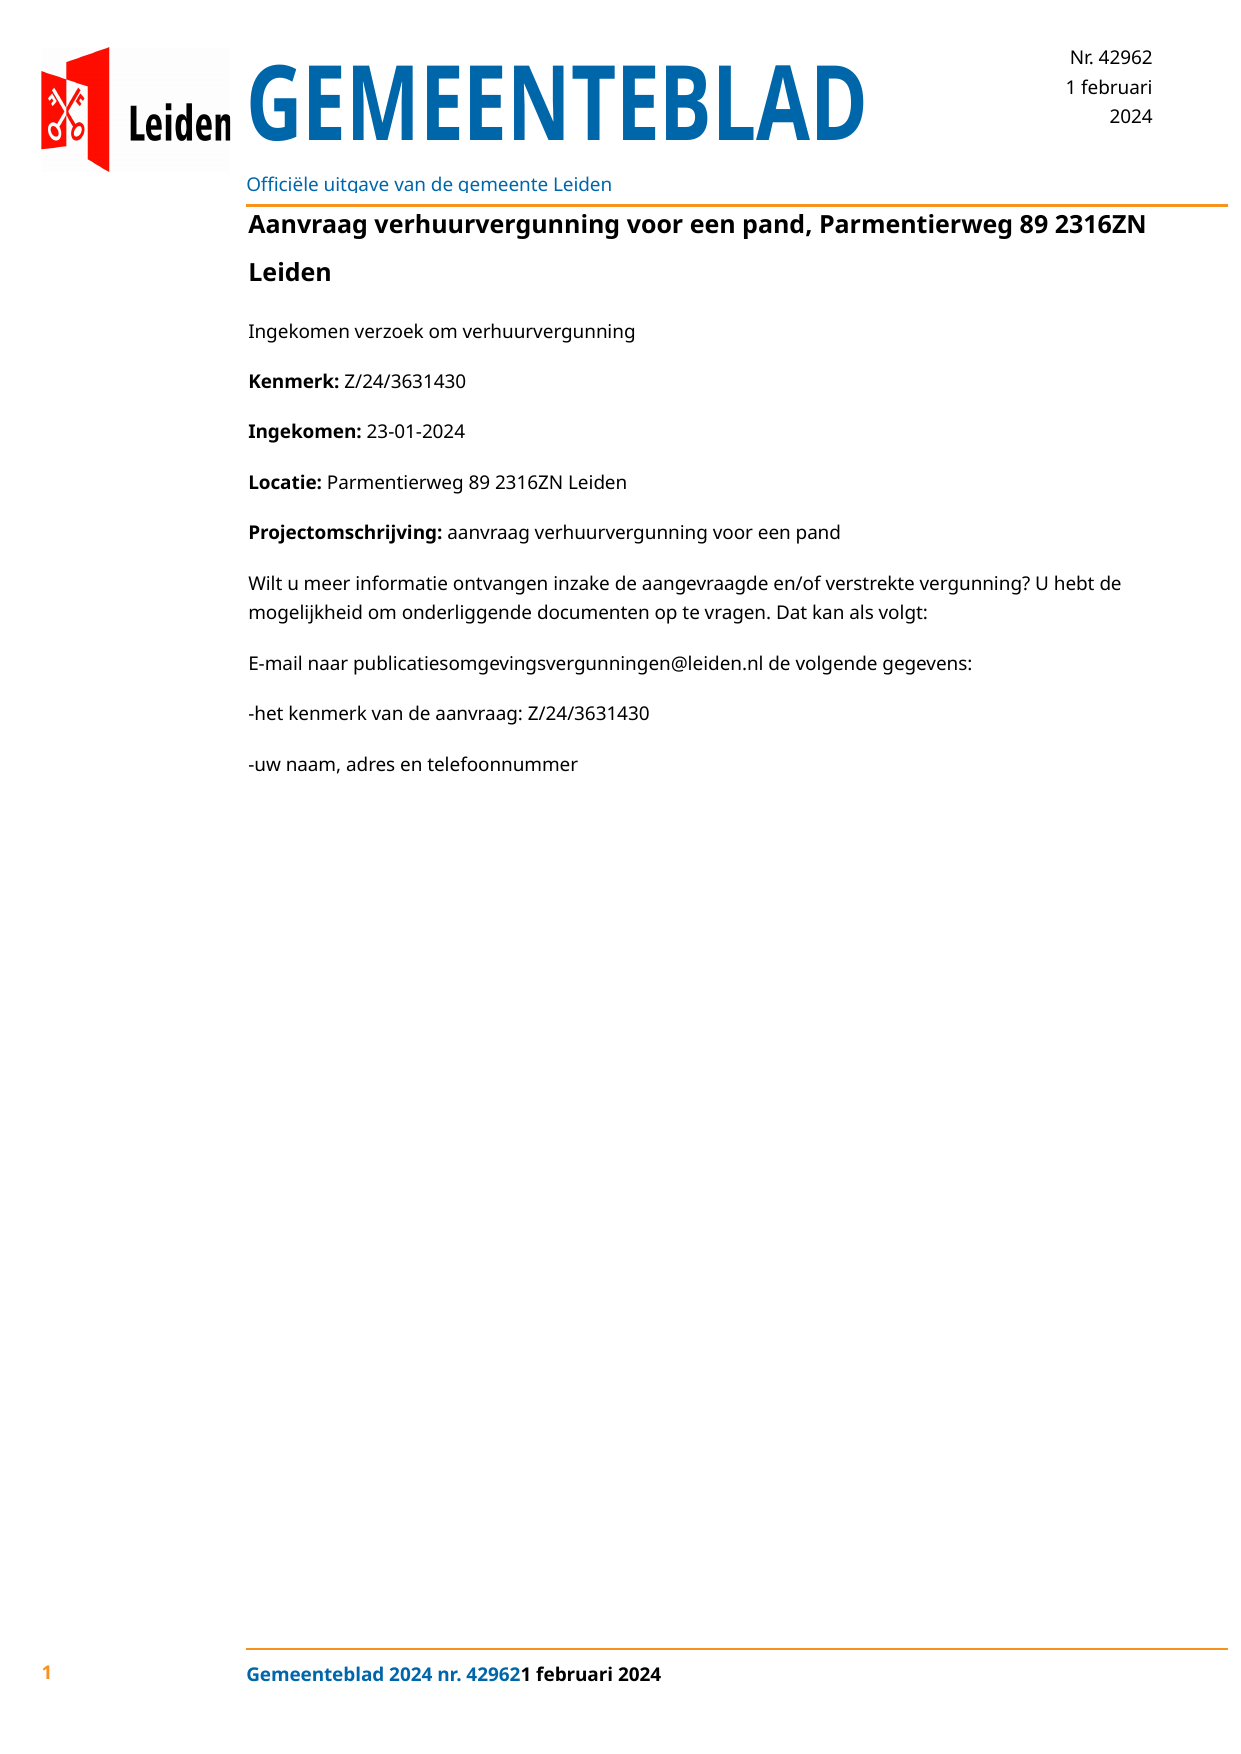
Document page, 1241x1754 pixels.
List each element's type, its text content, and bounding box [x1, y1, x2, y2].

text -het kenmerk van de aanvraag: Z/24/3631430 [248, 700, 1152, 726]
text Ingekomen verzoek om verhuurvergunning [248, 318, 1152, 344]
text Ingekomen: 23-01-2024 [248, 419, 1152, 444]
text Aanvraag verhuurvergunning voor een pand, Parmentierweg 89 2316ZN Leiden [248, 207, 1152, 288]
picture [41, 47, 231, 172]
text Locatie: Parmentierweg 89 2316ZN Leiden [248, 469, 1152, 495]
text Wilt u meer informatie ontvangen inzake de aangevraagde en/of verstrekte vergunning? U hebt de mogelijkheid om onderliggende documenten op te vragen. Dat kan als volgt: [248, 570, 1152, 625]
text Projectomschrijving: aanvraag verhuurvergunning voor een pand [248, 519, 1152, 545]
text E-mail naar publicatiesomgevingsvergunningen@leiden.nl de volgende gegevens: [248, 650, 1152, 676]
text -uw naam, adres en telefoonnummer [248, 751, 1152, 777]
text Kenmerk: Z/24/3631430 [248, 368, 1152, 394]
